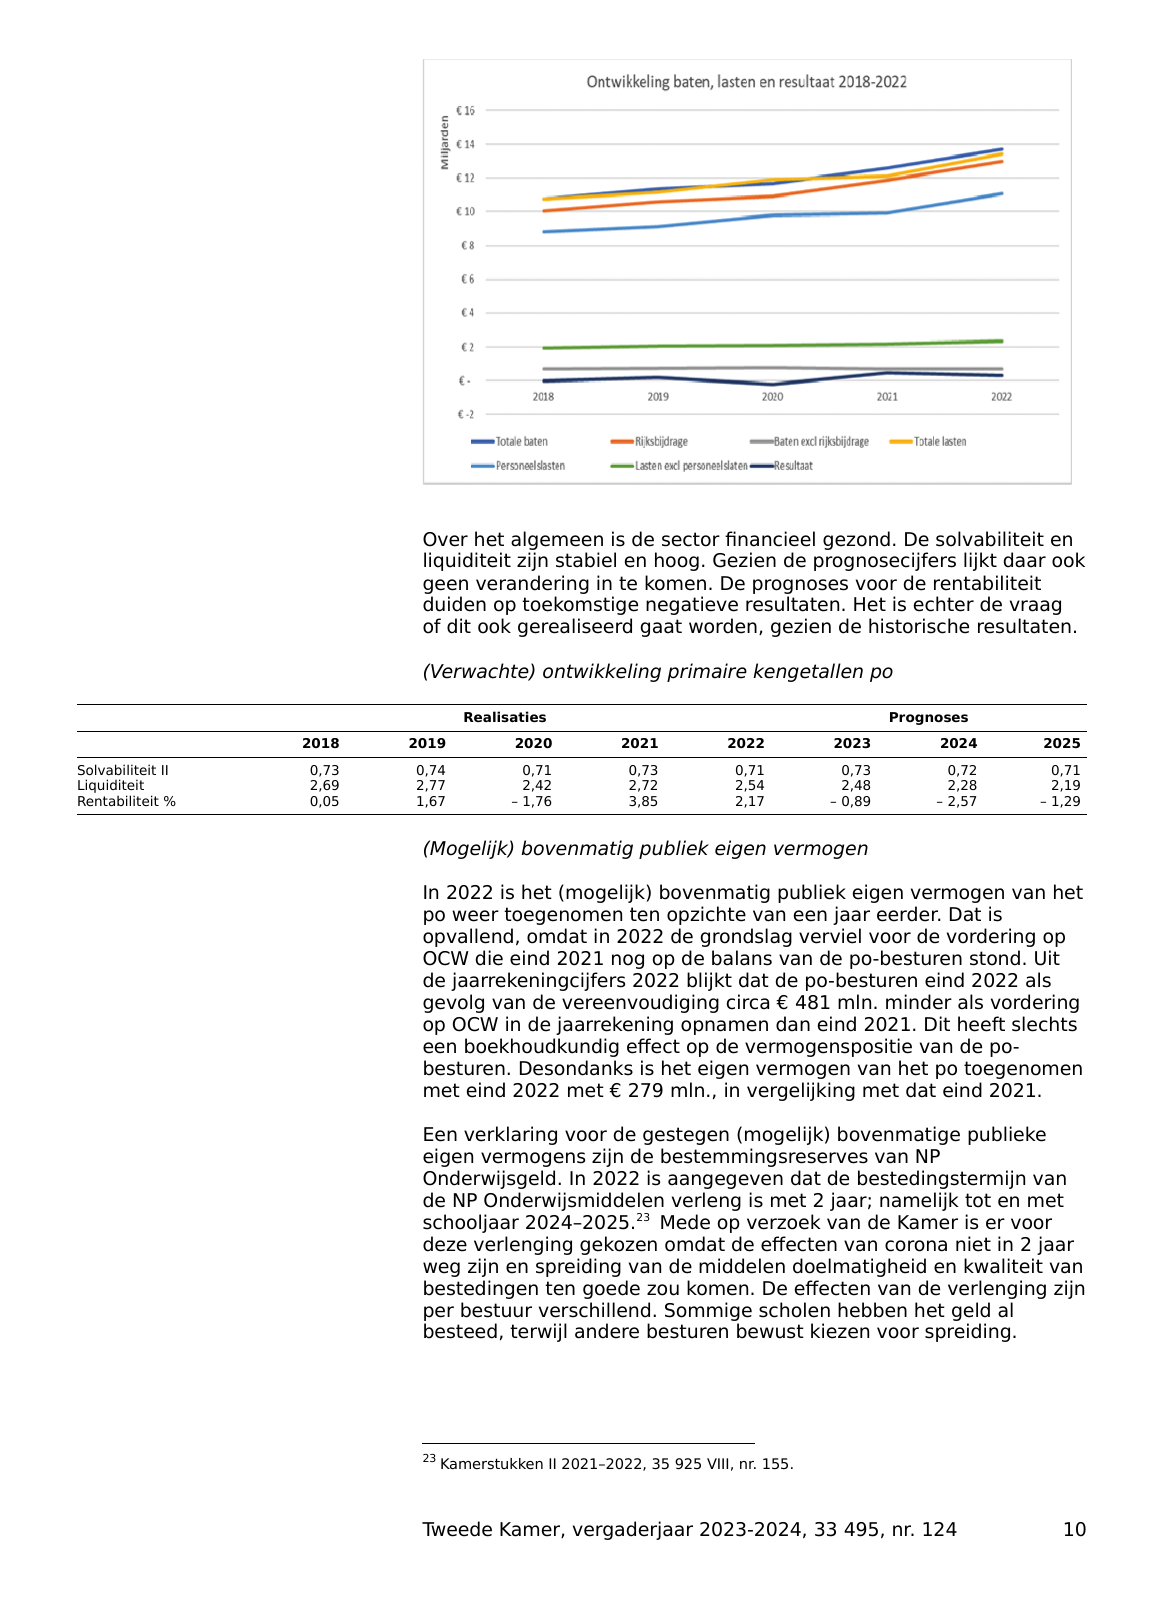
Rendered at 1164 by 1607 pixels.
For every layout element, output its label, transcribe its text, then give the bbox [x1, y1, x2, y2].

text Een verklaring voor de gestegen (mogelijk) bovenmatige publieke eigen vermogens zijn de bestemmingsreserves van NP Onderwijsgeld. In 2022 is aangegeven dat de bestedingstermijn van de NP Onderwijsmiddelen verleng is met 2 jaar; namelijk tot en met schooljaar 2024–2025. Mede op verzoek van de Kamer is er voor deze verlenging gekozen omdat de effecten van corona niet in 2 jaar weg zijn en spreiding van de middelen doelmatigheid en kwaliteit van bestedingen ten goede zou komen. De effecten van de verlenging zijn per bestuur verschillend. Sommige scholen hebben het geld al besteed, terwijl andere besturen bewust kiezen voor spreiding. [422, 1124, 1087, 1343]
subtitle (Mogelijk) bovenmatig publiek eigen vermogen [422, 837, 1087, 859]
table_cell [77, 732, 239, 757]
table_cell 2,54 [664, 778, 771, 794]
table_cell 0,73 [239, 758, 345, 778]
table_cell 2023 [771, 732, 877, 757]
text Over het algemeen is de sector financieel gezond. De solvabiliteit en liquiditeit zijn stabiel en hoog. Gezien de prognosecijfers lijkt daar ook geen verandering in te komen. De prognoses voor de rentabiliteit duiden op toekomstige negatieve resultaten. Het is echter de vraag of dit ook gerealiseerd gaat worden, gezien de historische resultaten. [422, 528, 1087, 638]
table_cell 2019 [345, 732, 452, 757]
table_header [77, 705, 239, 731]
table_cell 0,73 [771, 758, 877, 778]
table_cell 2020 [452, 732, 558, 757]
table_cell 2022 [664, 732, 771, 757]
table_header Realisaties [239, 705, 771, 731]
table_header Prognoses [771, 705, 1087, 731]
subtitle (Verwachte) ontwikkeling primaire kengetallen po [422, 661, 1087, 682]
table_cell 2,17 [664, 794, 771, 814]
table_cell 2018 [239, 732, 345, 757]
table_cell 2024 [877, 732, 983, 757]
table_cell – 1,76 [452, 794, 558, 814]
table_cell 2,42 [452, 778, 558, 794]
table_cell 3,85 [558, 794, 664, 814]
table_cell 0,72 [877, 758, 983, 778]
table_cell 0,73 [558, 758, 664, 778]
table_cell 0,71 [452, 758, 558, 778]
table_cell 2,28 [877, 778, 983, 794]
table_cell – 2,57 [877, 794, 983, 814]
table_cell 2021 [558, 732, 664, 757]
table_cell 2,72 [558, 778, 664, 794]
text In 2022 is het (mogelijk) bovenmatig publiek eigen vermogen van het po weer toegenomen ten opzichte van een jaar eerder. Dat is opvallend, omdat in 2022 de grondslag verviel voor de vordering op OCW die eind 2021 nog op de balans van de po-besturen stond. Uit de jaarrekeningcijfers 2022 blijkt dat de po-besturen eind 2022 als gevolg van de vereenvoudiging circa € 481 mln. minder als vordering op OCW in de jaarrekening opnamen dan eind 2021. Dit heeft slechts een boekhoudkundig effect op de vermogenspositie van de po-besturen. Desondanks is het eigen vermogen van het po toegenomen met eind 2022 met € 279 mln., in vergelijking met dat eind 2021. [422, 882, 1087, 1101]
table_cell Rentabiliteit % [77, 794, 239, 814]
table_cell 1,67 [345, 794, 452, 814]
table_cell 2,69 [239, 778, 345, 794]
table_cell 0,05 [239, 794, 345, 814]
text Kamerstukken II 2021–2022, 35 925 VIII, nr. 155. [422, 1452, 1087, 1474]
table_cell – 1,29 [983, 794, 1087, 814]
table_cell 0,74 [345, 758, 452, 778]
table_cell 2,48 [771, 778, 877, 794]
table_cell 2,77 [345, 778, 452, 794]
table_cell 0,71 [664, 758, 771, 778]
picture [422, 59, 1072, 485]
table_cell Liquiditeit [77, 778, 239, 794]
table_cell 2025 [983, 732, 1087, 757]
table_cell – 0,89 [771, 794, 877, 814]
table_cell 2,19 [983, 778, 1087, 794]
table_cell 0,71 [983, 758, 1087, 778]
table_cell Solvabiliteit II [77, 758, 239, 778]
